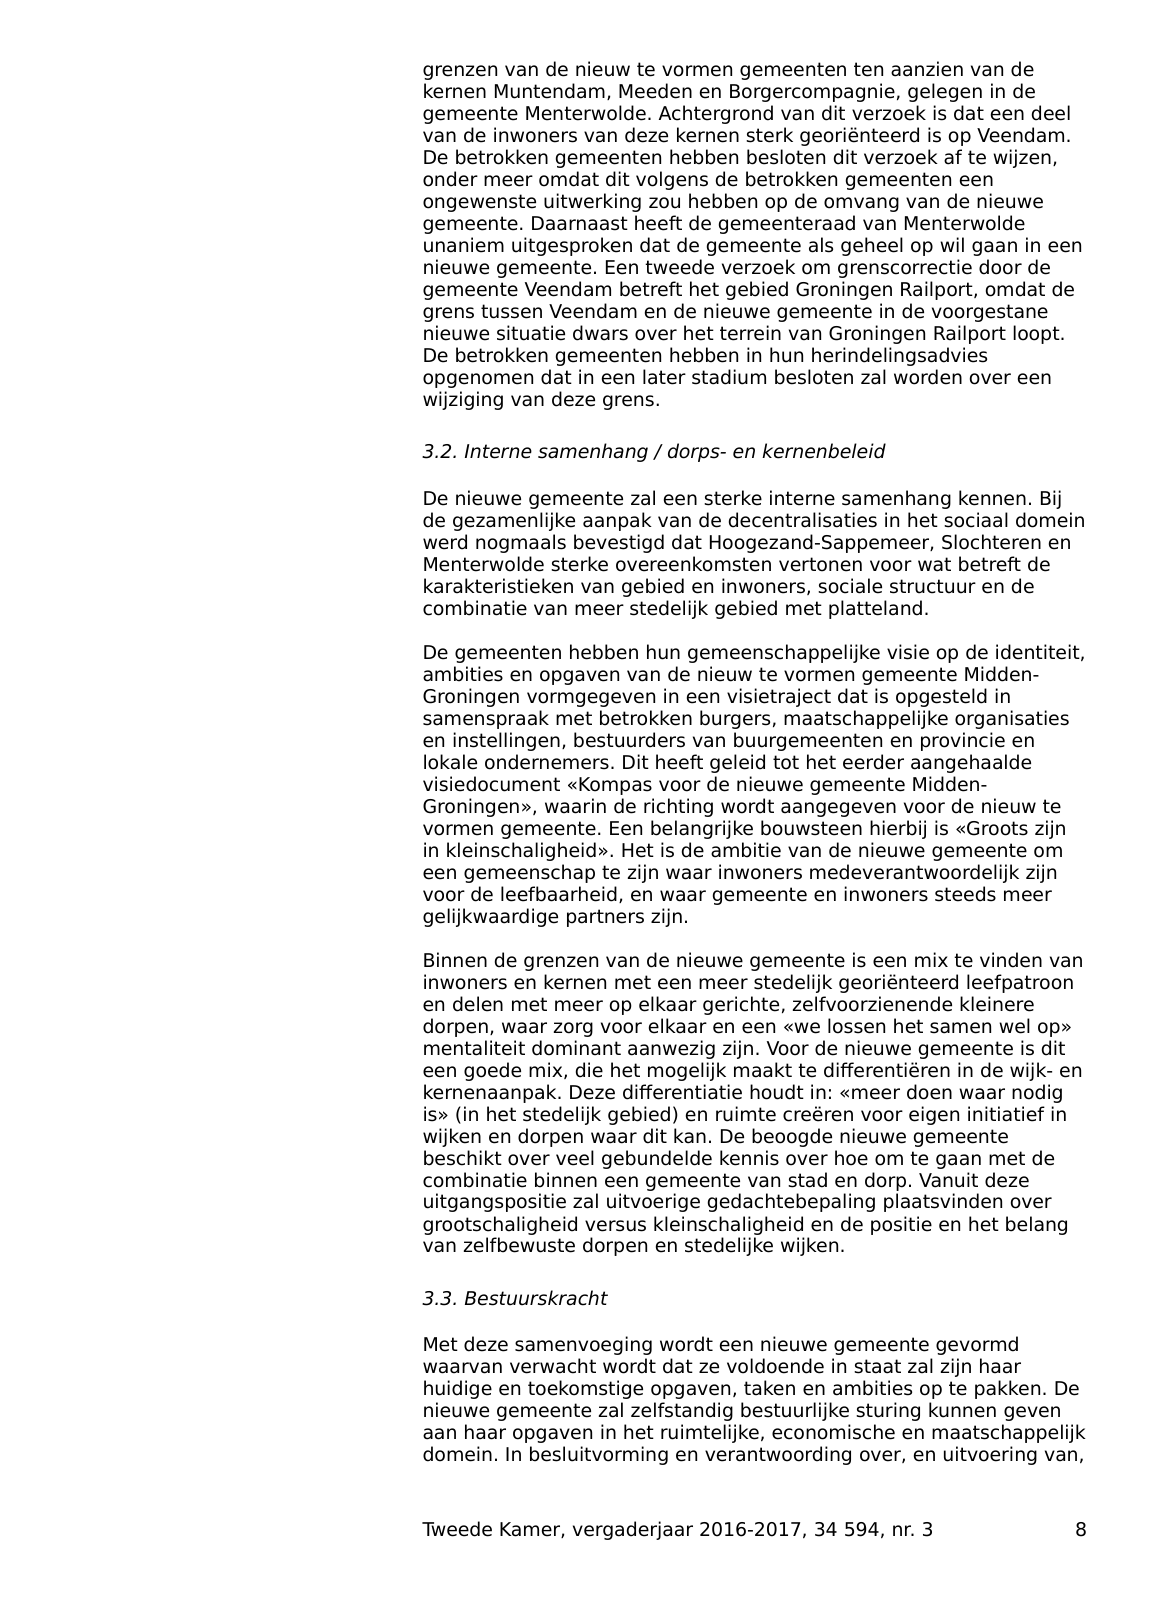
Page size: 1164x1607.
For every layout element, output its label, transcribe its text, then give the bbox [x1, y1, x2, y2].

text grenzen van de nieuw te vormen gemeenten ten aanzien van de kernen Muntendam, Meeden en Borgercompagnie, gelegen in de gemeente Menterwolde. Achtergrond van dit verzoek is dat een deel van de inwoners van deze kernen sterk georiënteerd is op Veendam. De betrokken gemeenten hebben besloten dit verzoek af te wijzen, onder meer omdat dit volgens de betrokken gemeenten een ongewenste uitwerking zou hebben op de omvang van de nieuwe gemeente. Daarnaast heeft de gemeenteraad van Menterwolde unaniem uitgesproken dat de gemeente als geheel op wil gaan in een nieuwe gemeente. Een tweede verzoek om grenscorrectie door de gemeente Veendam betreft het gebied Groningen Railport, omdat de grens tussen Veendam en de nieuwe gemeente in de voorgestane nieuwe situatie dwars over het terrein van Groningen Railport loopt. De betrokken gemeenten hebben in hun herindelingsadvies opgenomen dat in een later stadium besloten zal worden over een wijziging van deze grens. [422, 59, 1087, 411]
subtitle 3.3. Bestuurskracht [422, 1287, 1087, 1309]
text Binnen de grenzen van de nieuwe gemeente is een mix te vinden van inwoners en kernen met een meer stedelijk georiënteerd leefpatroon en delen met meer op elkaar gerichte, zelfvoorzienende kleinere dorpen, waar zorg voor elkaar en een «we lossen het samen wel op» mentaliteit dominant aanwezig zijn. Voor de nieuwe gemeente is dit een goede mix, die het mogelijk maakt te differentiëren in de wijk- en kernenaanpak. Deze differentiatie houdt in: «meer doen waar nodig is» (in het stedelijk gebied) en ruimte creëren voor eigen initiatief in wijken en dorpen waar dit kan. De beoogde nieuwe gemeente beschikt over veel gebundelde kennis over hoe om te gaan met de combinatie binnen een gemeente van stad en dorp. Vanuit deze uitgangspositie zal uitvoerige gedachtebepaling plaatsvinden over grootschaligheid versus kleinschaligheid en de positie en het belang van zelfbewuste dorpen en stedelijke wijken. [422, 950, 1087, 1257]
text Met deze samenvoeging wordt een nieuwe gemeente gevormd waarvan verwacht wordt dat ze voldoende in staat zal zijn haar huidige en toekomstige opgaven, taken en ambities op te pakken. De nieuwe gemeente zal zelfstandig bestuurlijke sturing kunnen geven aan haar opgaven in het ruimtelijke, economische en maatschappelijk domein. In besluitvorming en verantwoording over, en uitvoering van, [422, 1334, 1087, 1466]
subtitle 3.2. Interne samenhang / dorps- en kernenbeleid [422, 441, 1087, 463]
text De gemeenten hebben hun gemeenschappelijke visie op de identiteit, ambities en opgaven van de nieuw te vormen gemeente Midden-Groningen vormgegeven in een visietraject dat is opgesteld in samenspraak met betrokken burgers, maatschappelijke organisaties en instellingen, bestuurders van buurgemeenten en provincie en lokale ondernemers. Dit heeft geleid tot het eerder aangehaalde visiedocument «Kompas voor de nieuwe gemeente Midden-Groningen», waarin de richting wordt aangegeven voor de nieuw te vormen gemeente. Een belangrijke bouwsteen hierbij is «Groots zijn in kleinschaligheid». Het is de ambitie van de nieuwe gemeente om een gemeenschap te zijn waar inwoners medeverantwoordelijk zijn voor de leefbaarheid, en waar gemeente en inwoners steeds meer gelijkwaardige partners zijn. [422, 642, 1087, 927]
text De nieuwe gemeente zal een sterke interne samenhang kennen. Bij de gezamenlijke aanpak van de decentralisaties in het sociaal domein werd nogmaals bevestigd dat Hoogezand-Sappemeer, Slochteren en Menterwolde sterke overeenkomsten vertonen voor wat betreft de karakteristieken van gebied en inwoners, sociale structuur en de combinatie van meer stedelijk gebied met platteland. [422, 488, 1087, 619]
